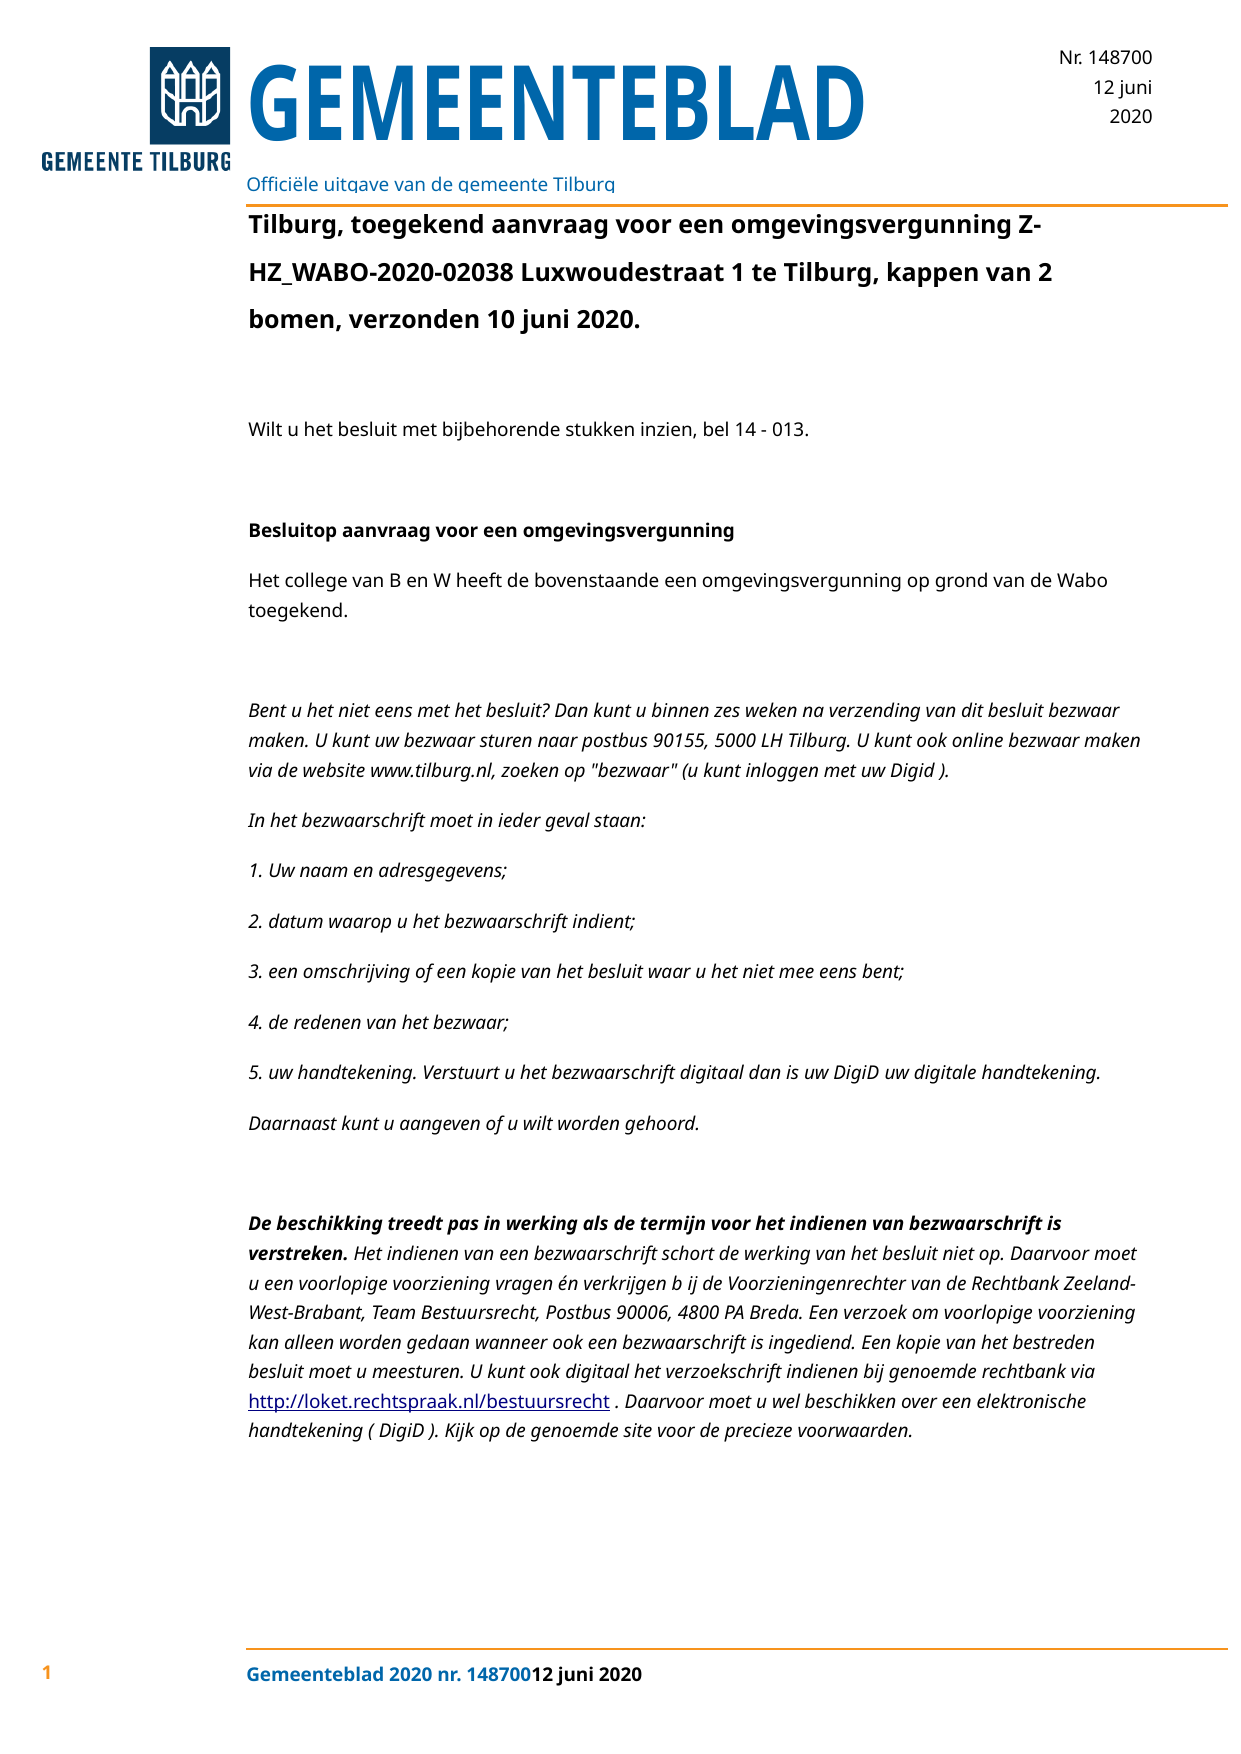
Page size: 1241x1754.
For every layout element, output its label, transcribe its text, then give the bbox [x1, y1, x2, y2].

text Wilt u het besluit met bijbehorende stukken inzien, bel 14 - 013. [248, 416, 1152, 442]
text 4. de redenen van het bezwaar; [248, 1009, 1152, 1034]
text Tilburg, toegekend aanvraag voor een omgevingsvergunning Z-HZ_WABO-2020-02038 Luxwoudestraat 1 te Tilburg, kappen van 2 bomen, verzonden 10 juni 2020. [248, 207, 1152, 336]
text 2. datum waarop u het bezwaarschrift indient; [248, 908, 1152, 934]
text Besluitop aanvraag voor een omgevingsvergunning [248, 517, 1152, 542]
picture [41, 47, 231, 172]
text 1. Uw naam en adresgegevens; [248, 858, 1152, 883]
text Bent u het niet eens met het besluit? Dan kunt u binnen zes weken na verzending van dit besluit bezwaar maken. U kunt uw bezwaar sturen naar postbus 90155, 5000 LH Tilburg. U kunt ook online bezwaar maken via de website www.tilburg.nl, zoeken op "bezwaar" (u kunt inloggen met uw Digid ). [248, 698, 1152, 782]
text De beschikking treedt pas in werking als de termijn voor het indienen van bezwaarschrift is verstreken. Het indienen van een bezwaarschrift schort de werking van het besluit niet op. Daarvoor moet u een voorlopige voorziening vragen én verkrijgen b ij de Voorzieningenrechter van de Rechtbank Zeeland-West-Brabant, Team Bestuursrecht, Postbus 90006, 4800 PA Breda. Een verzoek om voorlopige voorziening kan alleen worden gedaan wanneer ook een bezwaarschrift is ingediend. Een kopie van het bestreden besluit moet u meesturen. U kunt ook digitaal het verzoekschrift indienen bij genoemde rechtbank via http://loket.rechtspraak.nl/bestuursrecht . Daarvoor moet u wel beschikken over een elektronische handtekening ( DigiD ). Kijk op de genoemde site voor de precieze voorwaarden. [248, 1211, 1152, 1443]
text In het bezwaarschrift moet in ieder geval staan: [248, 807, 1152, 833]
text 5. uw handtekening. Verstuurt u het bezwaarschrift digitaal dan is uw DigiD uw digitale handtekening. [248, 1059, 1152, 1085]
text 3. een omschrijving of een kopie van het besluit waar u het niet mee eens bent; [248, 958, 1152, 984]
text Daarnaast kunt u aangeven of u wilt worden gehoord. [248, 1110, 1152, 1135]
text Het college van B en W heeft de bovenstaande een omgevingsvergunning op grond van de Wabo toegekend. [248, 567, 1152, 622]
